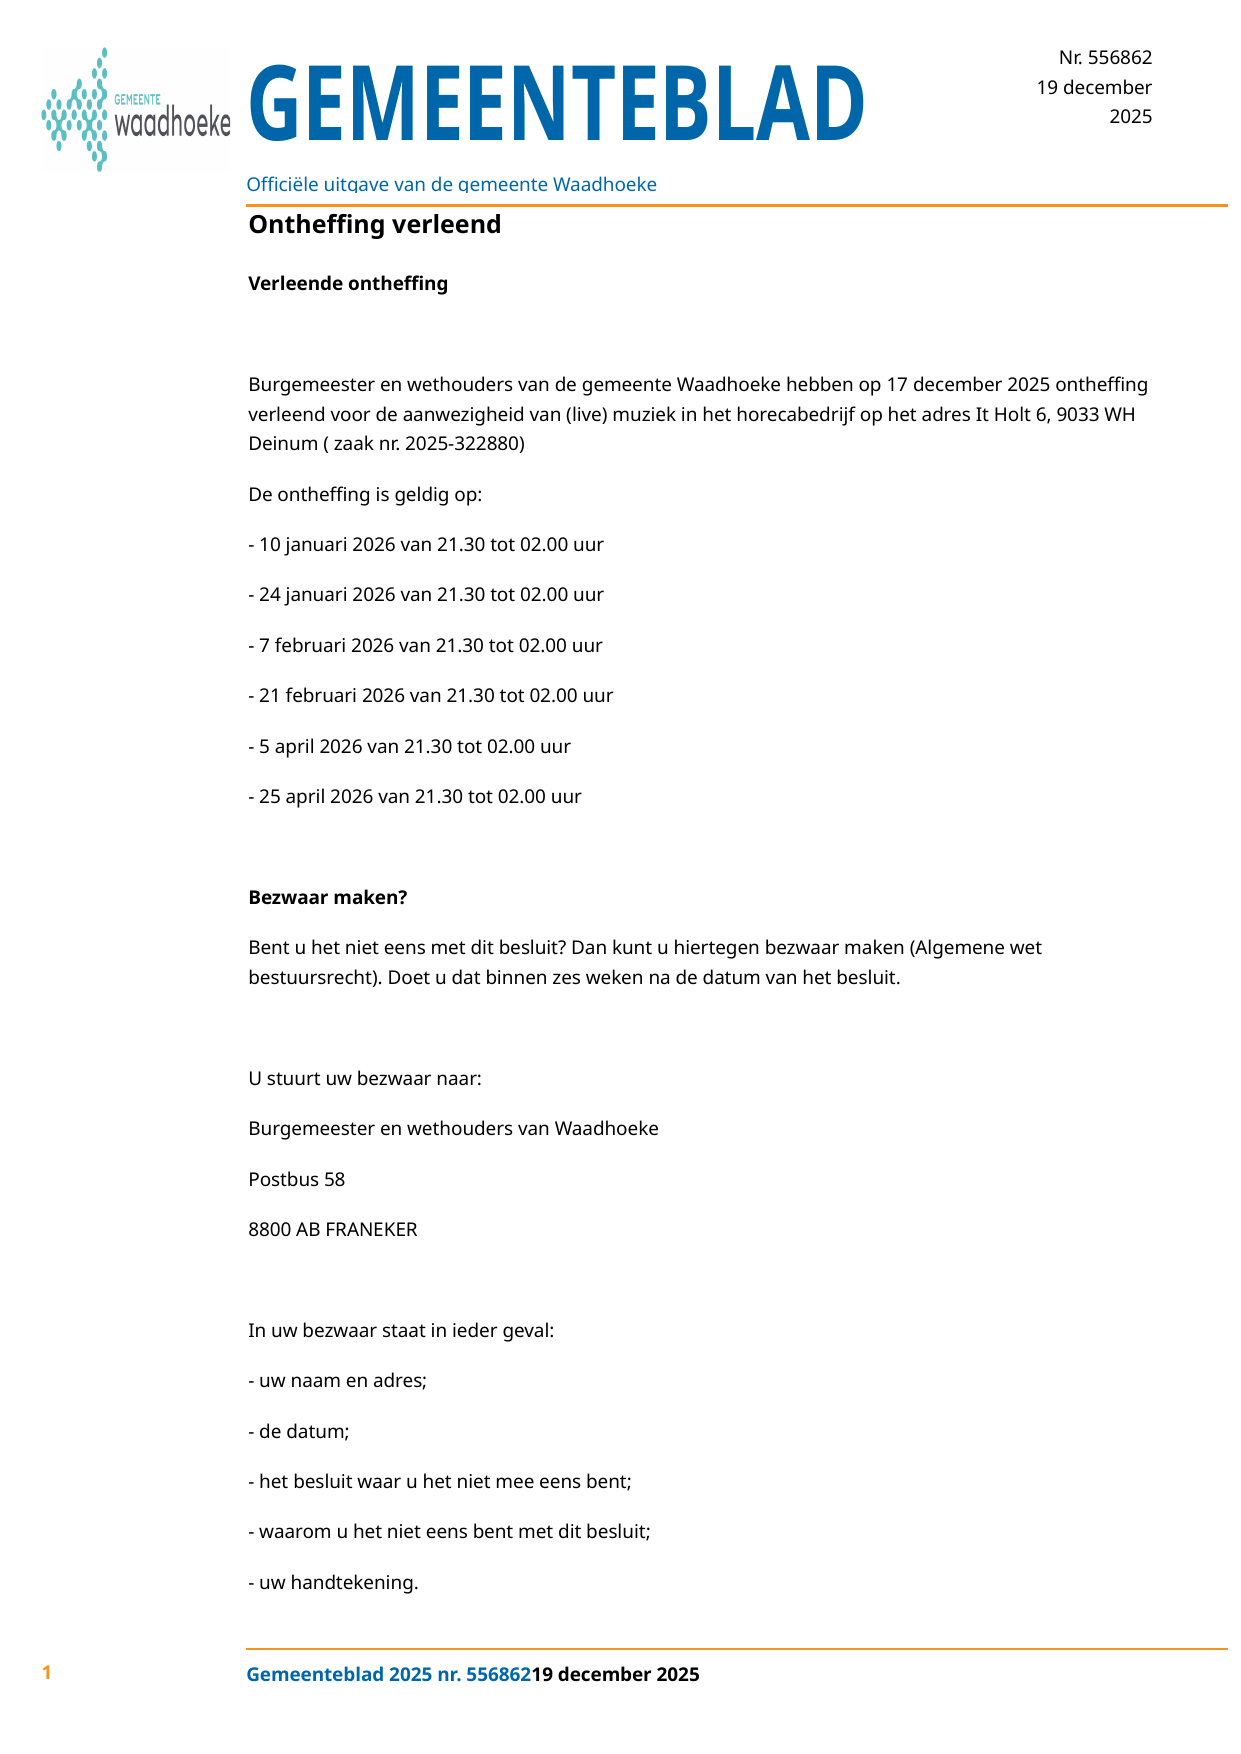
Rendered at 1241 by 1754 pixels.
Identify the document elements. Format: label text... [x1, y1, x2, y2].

text Postbus 58 [248, 1166, 1152, 1191]
text Burgemeester en wethouders van de gemeente Waadhoeke hebben op 17 december 2025 ontheffing verleend voor de aanwezigheid van (live) muziek in het horecabedrijf op het adres It Holt 6, 9033 WH Deinum ( zaak nr. 2025-322880) [248, 371, 1152, 456]
text - 7 februari 2026 van 21.30 tot 02.00 uur [248, 632, 1152, 658]
text - 21 februari 2026 van 21.30 tot 02.00 uur [248, 682, 1152, 708]
text De ontheffing is geldig op: [248, 481, 1152, 506]
text Bent u het niet eens met dit besluit? Dan kunt u hiertegen bezwaar maken (Algemene wet bestuursrecht). Doet u dat binnen zes weken na de datum van het besluit. [248, 934, 1152, 990]
text - waarom u het niet eens bent met dit besluit; [248, 1519, 1152, 1544]
text - 25 april 2026 van 21.30 tot 02.00 uur [248, 783, 1152, 809]
text - het besluit waar u het niet mee eens bent; [248, 1468, 1152, 1494]
text Verleende ontheffing [248, 270, 1152, 296]
text 8800 AB FRANEKER [248, 1216, 1152, 1242]
text - de datum; [248, 1418, 1152, 1443]
text Burgemeester en wethouders van Waadhoeke [248, 1115, 1152, 1141]
text - 24 januari 2026 van 21.30 tot 02.00 uur [248, 582, 1152, 607]
text - 5 april 2026 van 21.30 tot 02.00 uur [248, 733, 1152, 758]
picture [41, 47, 231, 172]
text - uw naam en adres; [248, 1367, 1152, 1393]
text In uw bezwaar staat in ieder geval: [248, 1317, 1152, 1343]
text U stuurt uw bezwaar naar: [248, 1065, 1152, 1091]
text Ontheffing verleend [248, 207, 1152, 241]
text - 10 januari 2026 van 21.30 tot 02.00 uur [248, 531, 1152, 557]
text - uw handtekening. [248, 1569, 1152, 1595]
text Bezwaar maken? [248, 884, 1152, 910]
